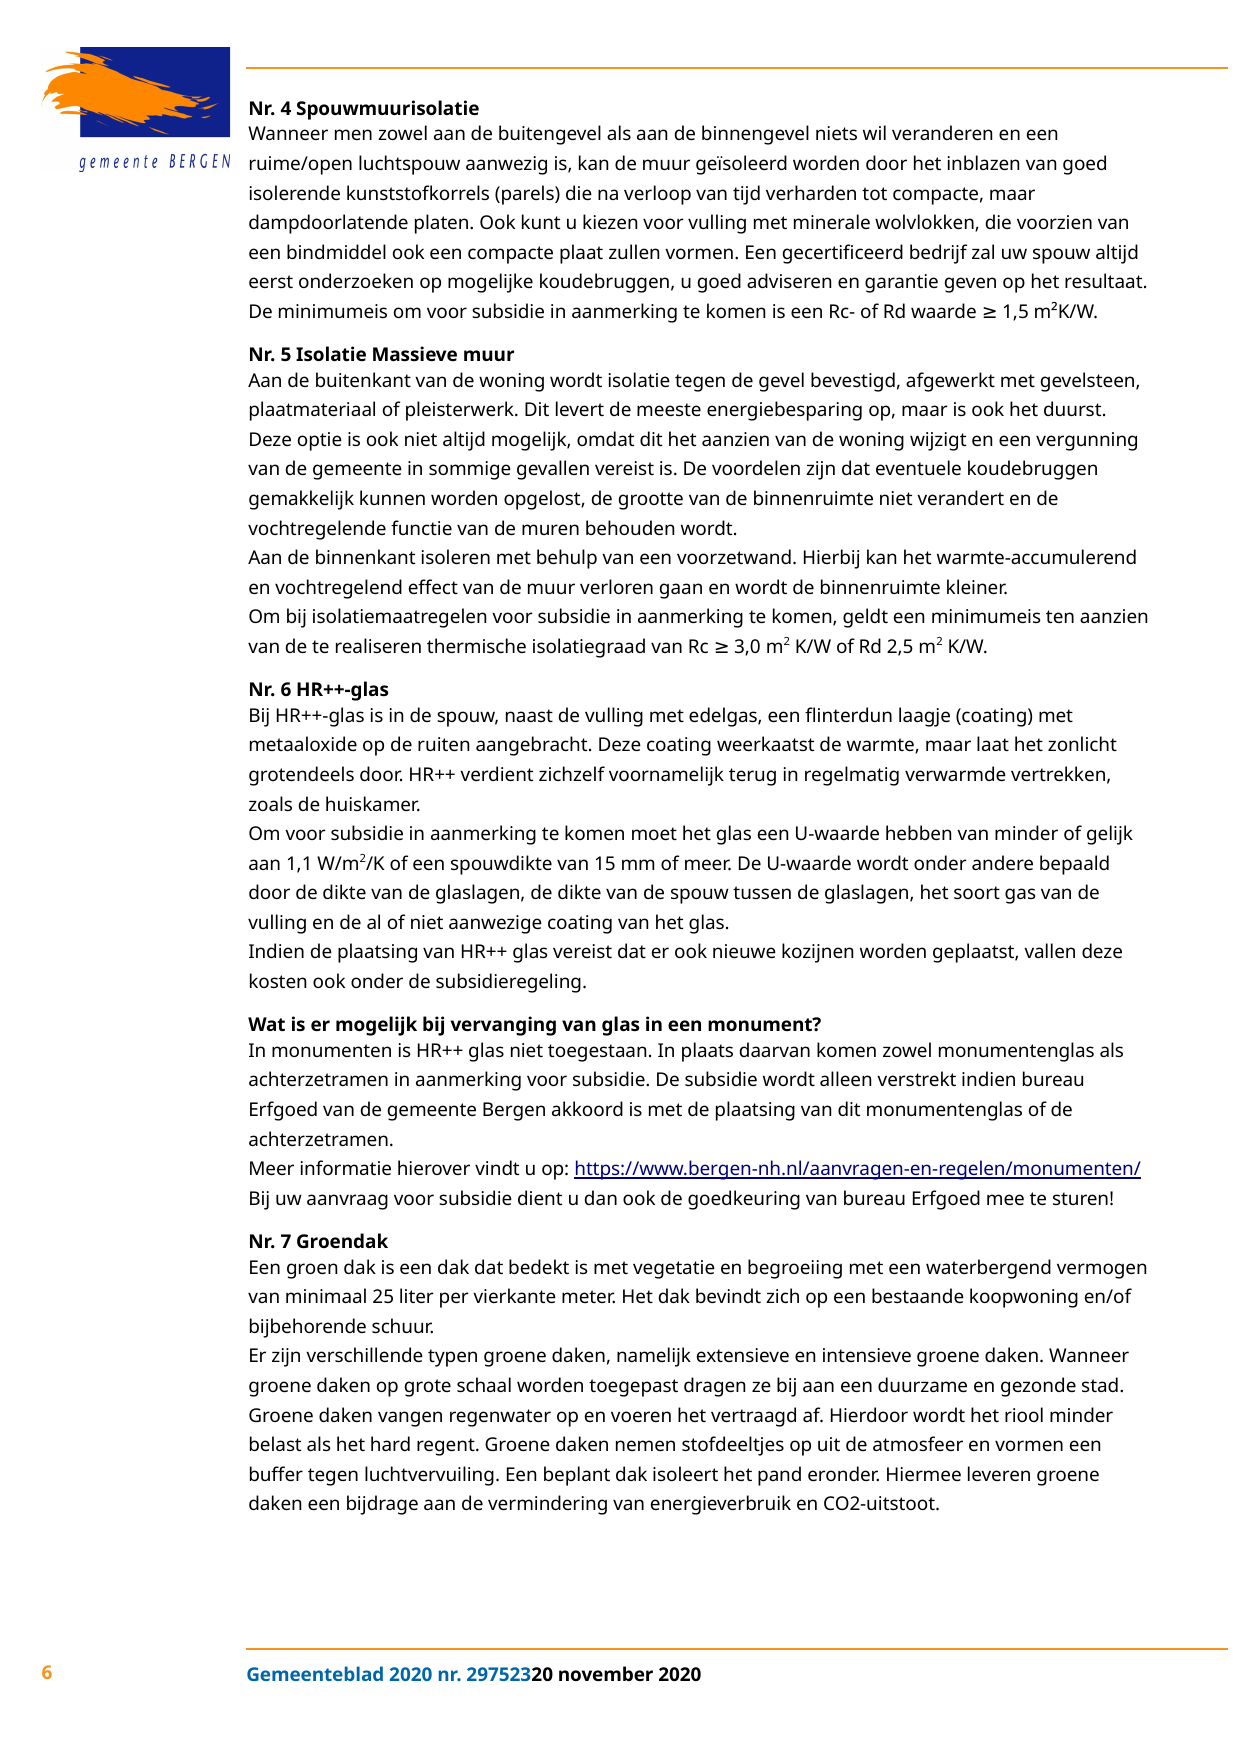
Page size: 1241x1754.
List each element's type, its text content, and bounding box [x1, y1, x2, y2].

text Om bij isolatiemaatregelen voor subsidie in aanmerking te komen, geldt een minimumeis ten aanzien van de te realiseren thermische isolatiegraad van Rc ≥ 3,0 m2 K/W of Rd 2,5 m2 K/W. [248, 603, 1152, 659]
text Wat is er mogelijk bij vervanging van glas in een monument? [248, 1011, 1152, 1037]
text In monumenten is HR++ glas niet toegestaan. In plaats daarvan komen zowel monumentenglas als achterzetramen in aanmerking voor subsidie. De subsidie wordt alleen verstrekt indien bureau Erfgoed van de gemeente Bergen akkoord is met de plaatsing van dit monumentenglas of de achterzetramen. [248, 1037, 1152, 1152]
text Indien de plaatsing van HR++ glas vereist dat er ook nieuwe kozijnen worden geplaatst, vallen deze kosten ook onder de subsidieregeling. [248, 939, 1152, 994]
text Nr. 4 Spouwmuurisolatie [248, 95, 1152, 121]
text Aan de binnenkant isoleren met behulp van een voorzetwand. Hierbij kan het warmte-accumulerend en vochtregelend effect van de muur verloren gaan en wordt de binnenruimte kleiner. [248, 544, 1152, 600]
text Bij HR++-glas is in de spouw, naast de vulling met edelgas, een flinterdun laagje (coating) met metaaloxide op de ruiten aangebracht. Deze coating weerkaatst de warmte, maar laat het zonlicht grotendeels door. HR++ verdient zichzelf voornamelijk terug in regelmatig verwarmde vertrekken, zoals de huiskamer. [248, 702, 1152, 816]
text Nr. 7 Groendak [248, 1228, 1152, 1254]
text Nr. 5 Isolatie Massieve muur [248, 341, 1152, 367]
picture [41, 47, 231, 172]
text Bij uw aanvraag voor subsidie dient u dan ook de goedkeuring van bureau Erfgoed mee te sturen! [248, 1185, 1152, 1211]
text Om voor subsidie in aanmerking te komen moet het glas een U-waarde hebben van minder of gelijk aan 1,1 W/m2/K of een spouwdikte van 15 mm of meer. De U-waarde wordt onder andere bepaald door de dikte van de glaslagen, de dikte van de spouw tussen de glaslagen, het soort gas van de vulling en de al of niet aanwezige coating van het glas. [248, 820, 1152, 935]
text Nr. 6 HR++-glas [248, 676, 1152, 702]
text Deze optie is ook niet altijd mogelijk, omdat dit het aanzien van de woning wijzigt en een vergunning van de gemeente in sommige gevallen vereist is. De voordelen zijn dat eventuele koudebruggen gemakkelijk kunnen worden opgelost, de grootte van de binnenruimte niet verandert en de vochtregelende functie van de muren behouden wordt. [248, 426, 1152, 541]
text Meer informatie hierover vindt u op: https://www.bergen-nh.nl/aanvragen-en-regelen/monumenten/ [248, 1155, 1152, 1181]
text Aan de buitenkant van de woning wordt isolatie tegen de gevel bevestigd, afgewerkt met gevelsteen, plaatmateriaal of pleisterwerk. Dit levert de meeste energiebesparing op, maar is ook het duurst. [248, 367, 1152, 422]
text Wanneer men zowel aan de buitengevel als aan de binnengevel niets wil veranderen en een ruime/open luchtspouw aanwezig is, kan de muur geïsoleerd worden door het inblazen van goed isolerende kunststofkorrels (parels) die na verloop van tijd verharden tot compacte, maar dampdoorlatende platen. Ook kunt u kiezen voor vulling met minerale wolvlokken, die voorzien van een bindmiddel ook een compacte plaat zullen vormen. Een gecertificeerd bedrijf zal uw spouw altijd eerst onderzoeken op mogelijke koudebruggen, u goed adviseren en garantie geven op het resultaat. De minimumeis om voor subsidie in aanmerking te komen is een Rc- of Rd waarde ≥ 1,5 m²K/W. [248, 121, 1152, 324]
text Er zijn verschillende typen groene daken, namelijk extensieve en intensieve groene daken. Wanneer groene daken op grote schaal worden toegepast dragen ze bij aan een duurzame en gezonde stad. Groene daken vangen regenwater op en voeren het vertraagd af. Hierdoor wordt het riool minder belast als het hard regent. Groene daken nemen stofdeeltjes op uit de atmosfeer en vormen een buffer tegen luchtvervuiling. Een beplant dak isoleert het pand eronder. Hiermee leveren groene daken een bijdrage aan de vermindering van energieverbruik en CO2-uitstoot. [248, 1343, 1152, 1516]
text Een groen dak is een dak dat bedekt is met vegetatie en begroeiing met een waterbergend vermogen van minimaal 25 liter per vierkante meter. Het dak bevindt zich op een bestaande koopwoning en/of bijbehorende schuur. [248, 1254, 1152, 1339]
